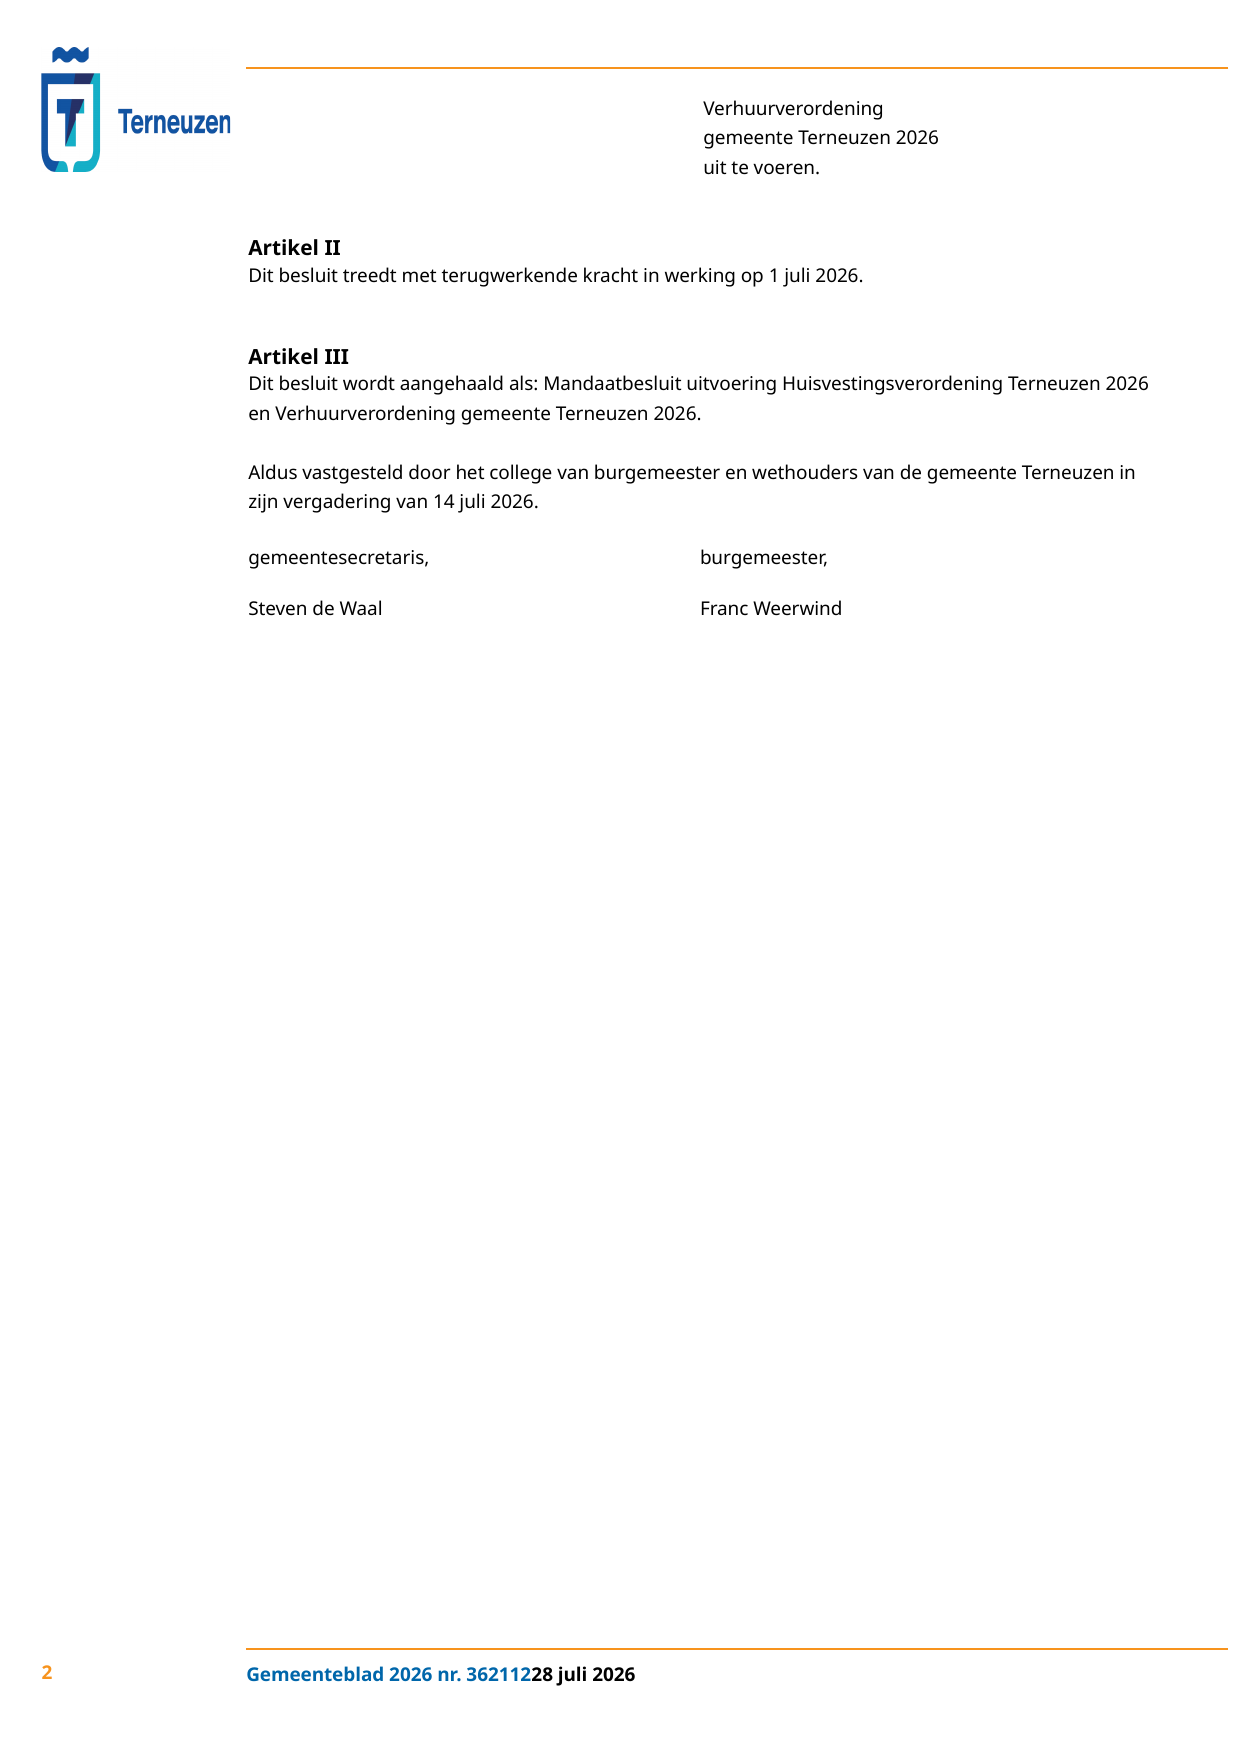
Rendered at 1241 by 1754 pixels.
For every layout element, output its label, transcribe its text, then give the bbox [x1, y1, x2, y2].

text Artikel III [248, 342, 1152, 370]
text Dit besluit wordt aangehaald als: Mandaatbesluit uitvoering Huisvestingsverordening Terneuzen 2026 en Verhuurverordening gemeente Terneuzen 2026. [248, 370, 1152, 426]
text Dit besluit treedt met terugwerkende kracht in werking op 1 juli 2026. [248, 262, 1152, 287]
table_cell [967, 95, 1152, 180]
table_cell Verhuurverordening gemeente Terneuzen 2026 uit te voeren. [703, 95, 967, 180]
table_cell gemeentesecretaris, [248, 544, 700, 570]
table_cell [248, 95, 400, 180]
table_cell Steven de Waal [248, 595, 700, 621]
table_cell [551, 95, 703, 180]
table_cell Franc Weerwind [700, 595, 1152, 621]
table_header Aldus vastgesteld door het college van burgemeester en wethouders van de gemeente Terneuzen in zijn vergadering van 14 juli 2026. [248, 459, 1152, 544]
text Artikel II [248, 233, 1152, 262]
table_cell [400, 95, 551, 180]
table_cell [248, 570, 1152, 595]
picture [41, 47, 231, 172]
table_cell burgemeester, [700, 544, 1152, 570]
